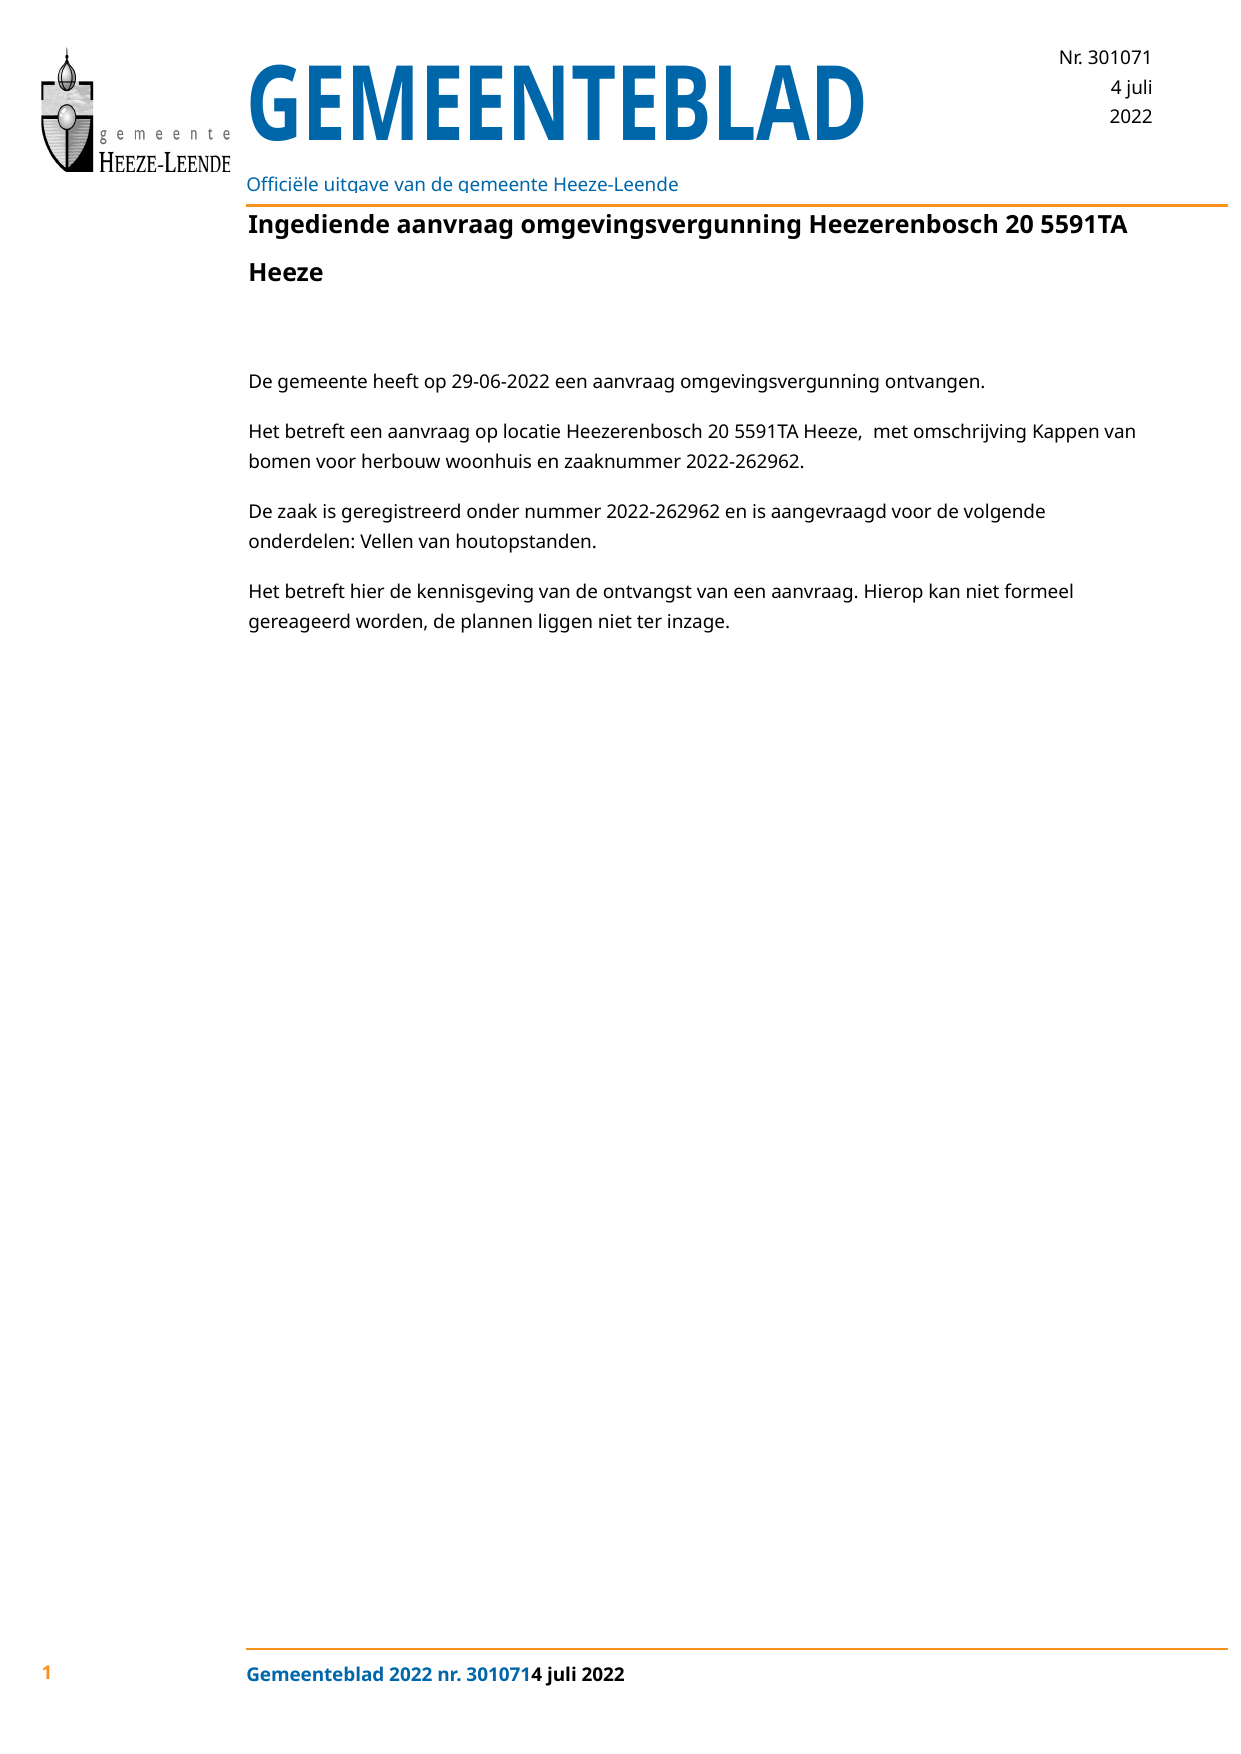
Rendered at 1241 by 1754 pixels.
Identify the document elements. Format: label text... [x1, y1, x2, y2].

text Ingediende aanvraag omgevingsvergunning Heezerenbosch 20 5591TA Heeze [248, 207, 1152, 288]
picture [41, 47, 231, 172]
text Het betreft hier de kennisgeving van de ontvangst van een aanvraag. Hierop kan niet formeel gereageerd worden, de plannen liggen niet ter inzage. [248, 579, 1152, 634]
text De gemeente heeft op 29-06-2022 een aanvraag omgevingsvergunning ontvangen. [248, 368, 1152, 394]
text De zaak is geregistreerd onder nummer 2022-262962 en is aangevraagd voor de volgende onderdelen: Vellen van houtopstanden. [248, 499, 1152, 554]
text Het betreft een aanvraag op locatie Heezerenbosch 20 5591TA Heeze, met omschrijving Kappen van bomen voor herbouw woonhuis en zaaknummer 2022-262962. [248, 419, 1152, 474]
